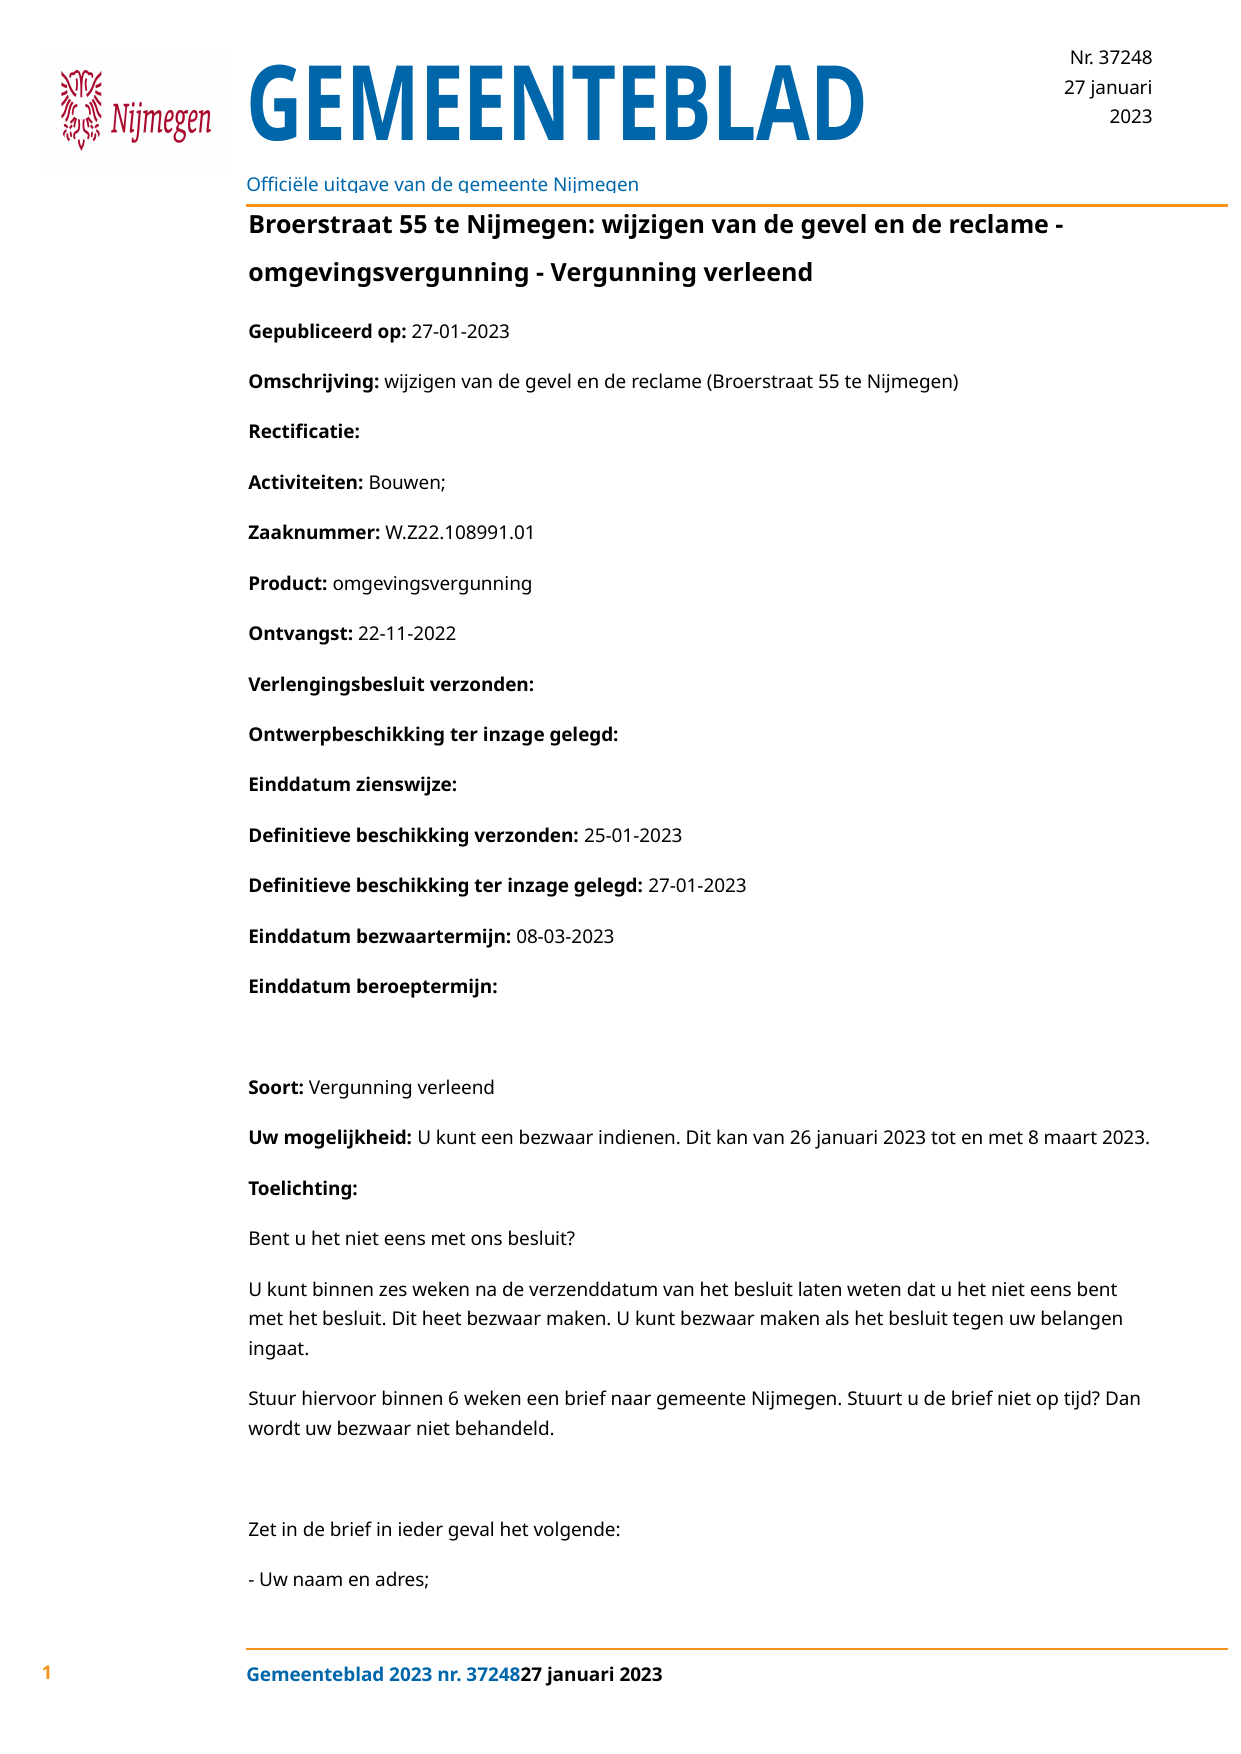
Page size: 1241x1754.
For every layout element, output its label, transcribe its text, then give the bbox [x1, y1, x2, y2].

text Definitieve beschikking verzonden: 25-01-2023 [248, 822, 1152, 848]
text Product: omgevingsvergunning [248, 570, 1152, 596]
text Ontvangst: 22-11-2022 [248, 620, 1152, 646]
text Omschrijving: wijzigen van de gevel en de reclame (Broerstraat 55 te Nijmegen) [248, 368, 1152, 394]
text Rectificatie: [248, 419, 1152, 444]
text Zaaknummer: W.Z22.108991.01 [248, 519, 1152, 545]
text Toelichting: [248, 1175, 1152, 1201]
text Gepubliceerd op: 27-01-2023 [248, 318, 1152, 344]
text Ontwerpbeschikking ter inzage gelegd: [248, 721, 1152, 747]
text Soort: Vergunning verleend [248, 1074, 1152, 1100]
text Uw mogelijkheid: U kunt een bezwaar indienen. Dit kan van 26 januari 2023 tot en met 8 maart 2023. [248, 1124, 1152, 1150]
text Einddatum zienswijze: [248, 772, 1152, 797]
text Einddatum beroeptermijn: [248, 973, 1152, 999]
text Broerstraat 55 te Nijmegen: wijzigen van de gevel en de reclame - omgevingsvergunning - Vergunning verleend [248, 207, 1152, 288]
text - Uw naam en adres; [248, 1566, 1152, 1592]
text U kunt binnen zes weken na de verzenddatum van het besluit laten weten dat u het niet eens bent met het besluit. Dit heet bezwaar maken. U kunt bezwaar maken als het besluit tegen uw belangen ingaat. [248, 1276, 1152, 1361]
picture [41, 47, 231, 172]
text Verlengingsbesluit verzonden: [248, 671, 1152, 697]
text Stuur hiervoor binnen 6 weken een brief naar gemeente Nijmegen. Stuurt u de brief niet op tijd? Dan wordt uw bezwaar niet behandeld. [248, 1385, 1152, 1441]
text Zet in de brief in ieder geval het volgende: [248, 1516, 1152, 1542]
text Einddatum bezwaartermijn: 08-03-2023 [248, 923, 1152, 949]
text Definitieve beschikking ter inzage gelegd: 27-01-2023 [248, 872, 1152, 898]
text Activiteiten: Bouwen; [248, 469, 1152, 495]
text Bent u het niet eens met ons besluit? [248, 1225, 1152, 1251]
